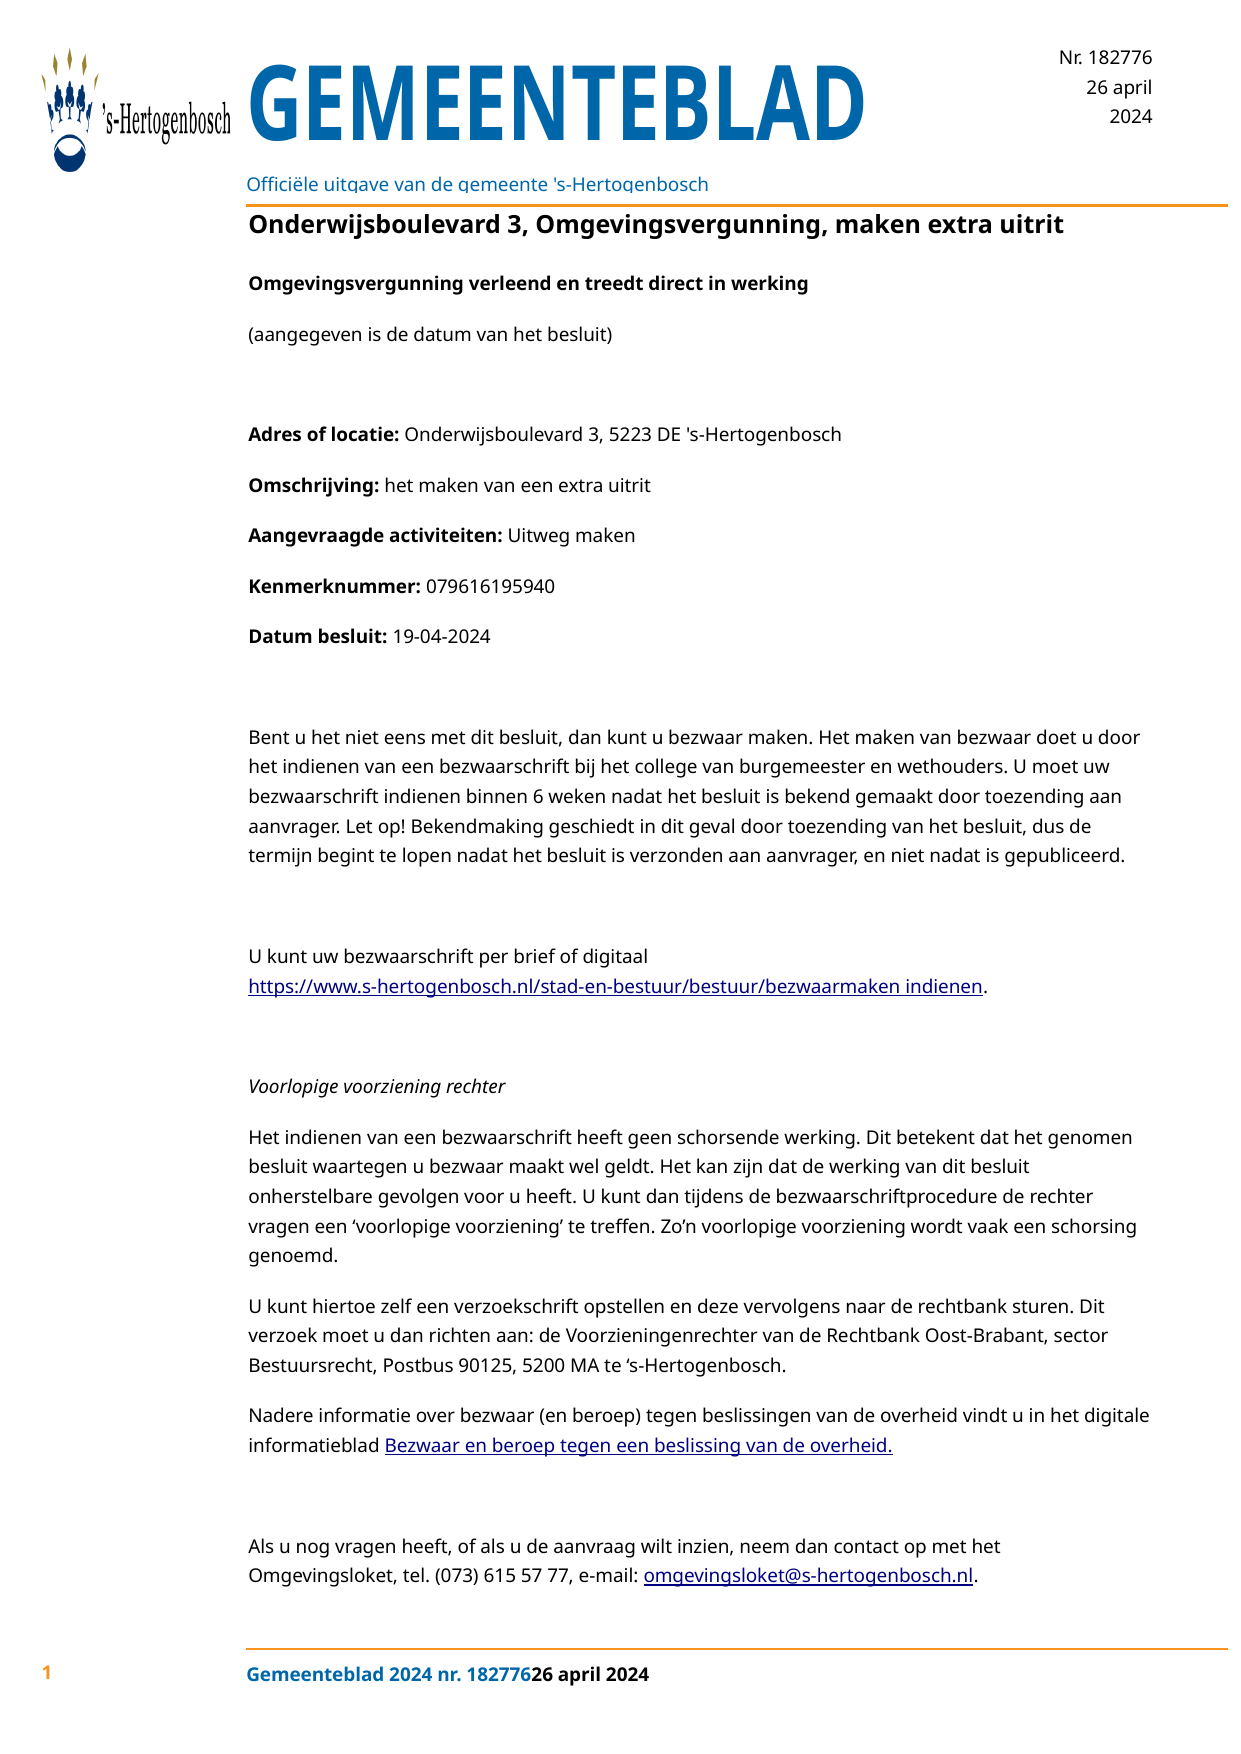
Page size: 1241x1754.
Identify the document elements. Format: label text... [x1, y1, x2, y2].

text Als u nog vragen heeft, of als u de aanvraag wilt inzien, neem dan contact op met het Omgevingsloket, tel. (073) 615 57 77, e-mail: omgevingsloket@s-hertogenbosch.nl. [248, 1533, 1152, 1588]
text Voorlopige voorziening rechter [248, 1074, 1152, 1099]
picture [41, 47, 231, 172]
text U kunt uw bezwaarschrift per brief of digitaal https://www.s-hertogenbosch.nl/stad-en-bestuur/bestuur/bezwaarmaken indienen. [248, 943, 1152, 998]
text Datum besluit: 19-04-2024 [248, 623, 1152, 649]
text Aangevraagde activiteiten: Uitweg maken [248, 522, 1152, 548]
text Bent u het niet eens met dit besluit, dan kunt u bezwaar maken. Het maken van bezwaar doet u door het indienen van een bezwaarschrift bij het college van burgemeester en wethouders. U moet uw bezwaarschrift indienen binnen 6 weken nadat het besluit is bekend gemaakt door toezending aan aanvrager. Let op! Bekendmaking geschiedt in dit geval door toezending van het besluit, dus de termijn begint te lopen nadat het besluit is verzonden aan aanvrager, en niet nadat is gepubliceerd. [248, 724, 1152, 868]
text Adres of locatie: Onderwijsboulevard 3, 5223 DE 's-Hertogenbosch [248, 422, 1152, 447]
text Nadere informatie over bezwaar (en beroep) tegen beslissingen van de overheid vindt u in het digitale informatieblad Bezwaar en beroep tegen een beslissing van de overheid. [248, 1402, 1152, 1458]
text Omschrijving: het maken van een extra uitrit [248, 472, 1152, 498]
text U kunt hiertoe zelf een verzoekschrift opstellen en deze vervolgens naar de rechtbank sturen. Dit verzoek moet u dan richten aan: de Voorzieningenrechter van de Rechtbank Oost-Brabant, sector Bestuursrecht, Postbus 90125, 5200 MA te ‘s-Hertogenbosch. [248, 1293, 1152, 1378]
text Omgevingsvergunning verleend en treedt direct in werking [248, 270, 1152, 296]
text Onderwijsboulevard 3, Omgevingsvergunning, maken extra uitrit [248, 207, 1152, 241]
text (aangegeven is de datum van het besluit) [248, 321, 1152, 346]
text Het indienen van een bezwaarschrift heeft geen schorsende werking. Dit betekent dat het genomen besluit waartegen u bezwaar maakt wel geldt. Het kan zijn dat de werking van dit besluit onherstelbare gevolgen voor u heeft. U kunt dan tijdens de bezwaarschriftprocedure de rechter vragen een ‘voorlopige voorziening’ te treffen. Zo’n voorlopige voorziening wordt vaak een schorsing genoemd. [248, 1124, 1152, 1268]
text Kenmerknummer: 079616195940 [248, 573, 1152, 598]
